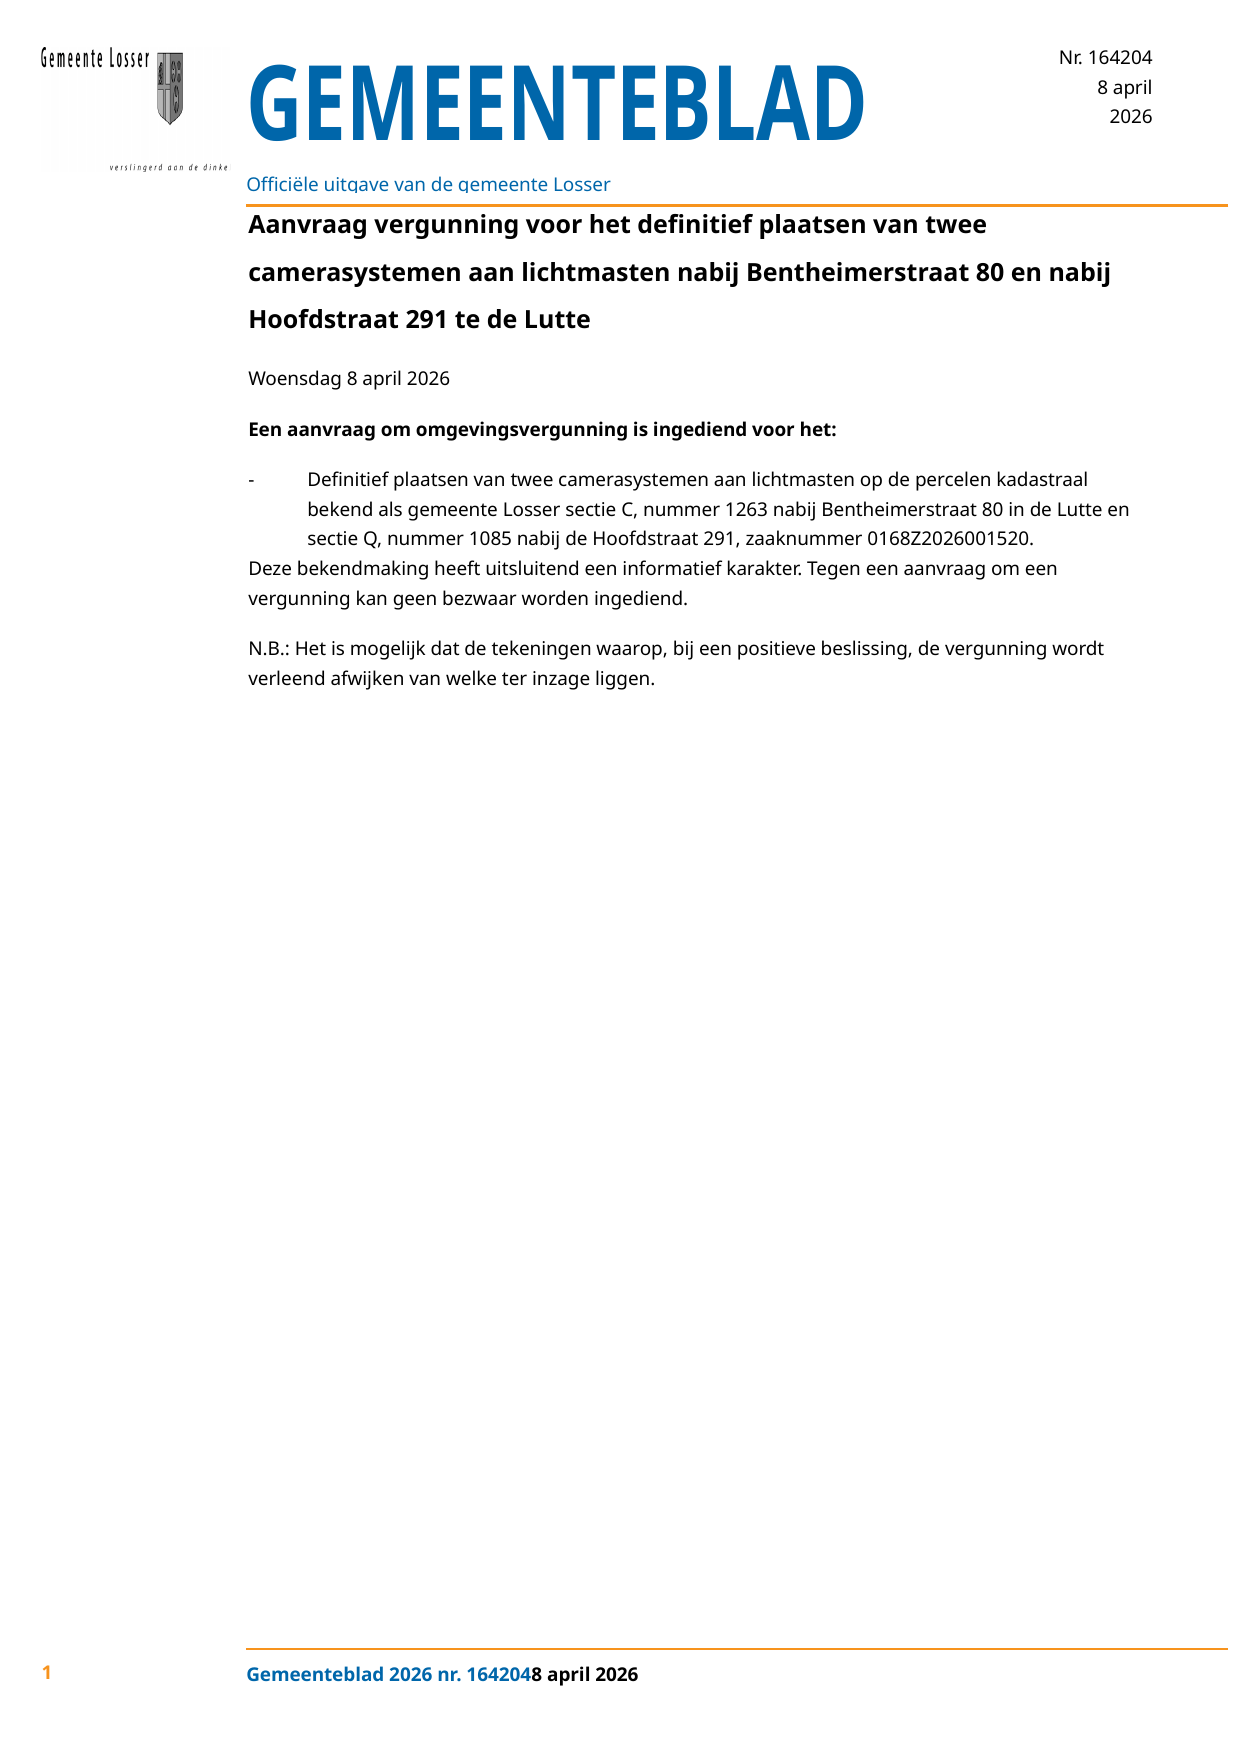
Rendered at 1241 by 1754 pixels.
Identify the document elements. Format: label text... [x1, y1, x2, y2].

text Een aanvraag om omgevingsvergunning is ingediend voor het: [248, 416, 1152, 442]
text Deze bekendmaking heeft uitsluitend een informatief karakter. Tegen een aanvraag om een vergunning kan geen bezwaar worden ingediend. [248, 555, 1152, 610]
text Aanvraag vergunning voor het definitief plaatsen van twee camerasystemen aan lichtmasten nabij Bentheimerstraat 80 en nabij Hoofdstraat 291 te de Lutte [248, 207, 1152, 336]
picture [41, 47, 231, 172]
list Definitief plaatsen van twee camerasystemen aan lichtmasten op de percelen kadastraal bekend als gemeente Losser sectie C, nummer 1263 nabij Bentheimerstraat 80 in de Lutte en sectie Q, nummer 1085 nabij de Hoofdstraat 291, zaaknummer 0168Z2026001520. [248, 466, 1152, 551]
text N.B.: Het is mogelijk dat de tekeningen waarop, bij een positieve beslissing, de vergunning wordt verleend afwijken van welke ter inzage liggen. [248, 635, 1152, 690]
text Woensdag 8 april 2026 [248, 366, 1152, 391]
